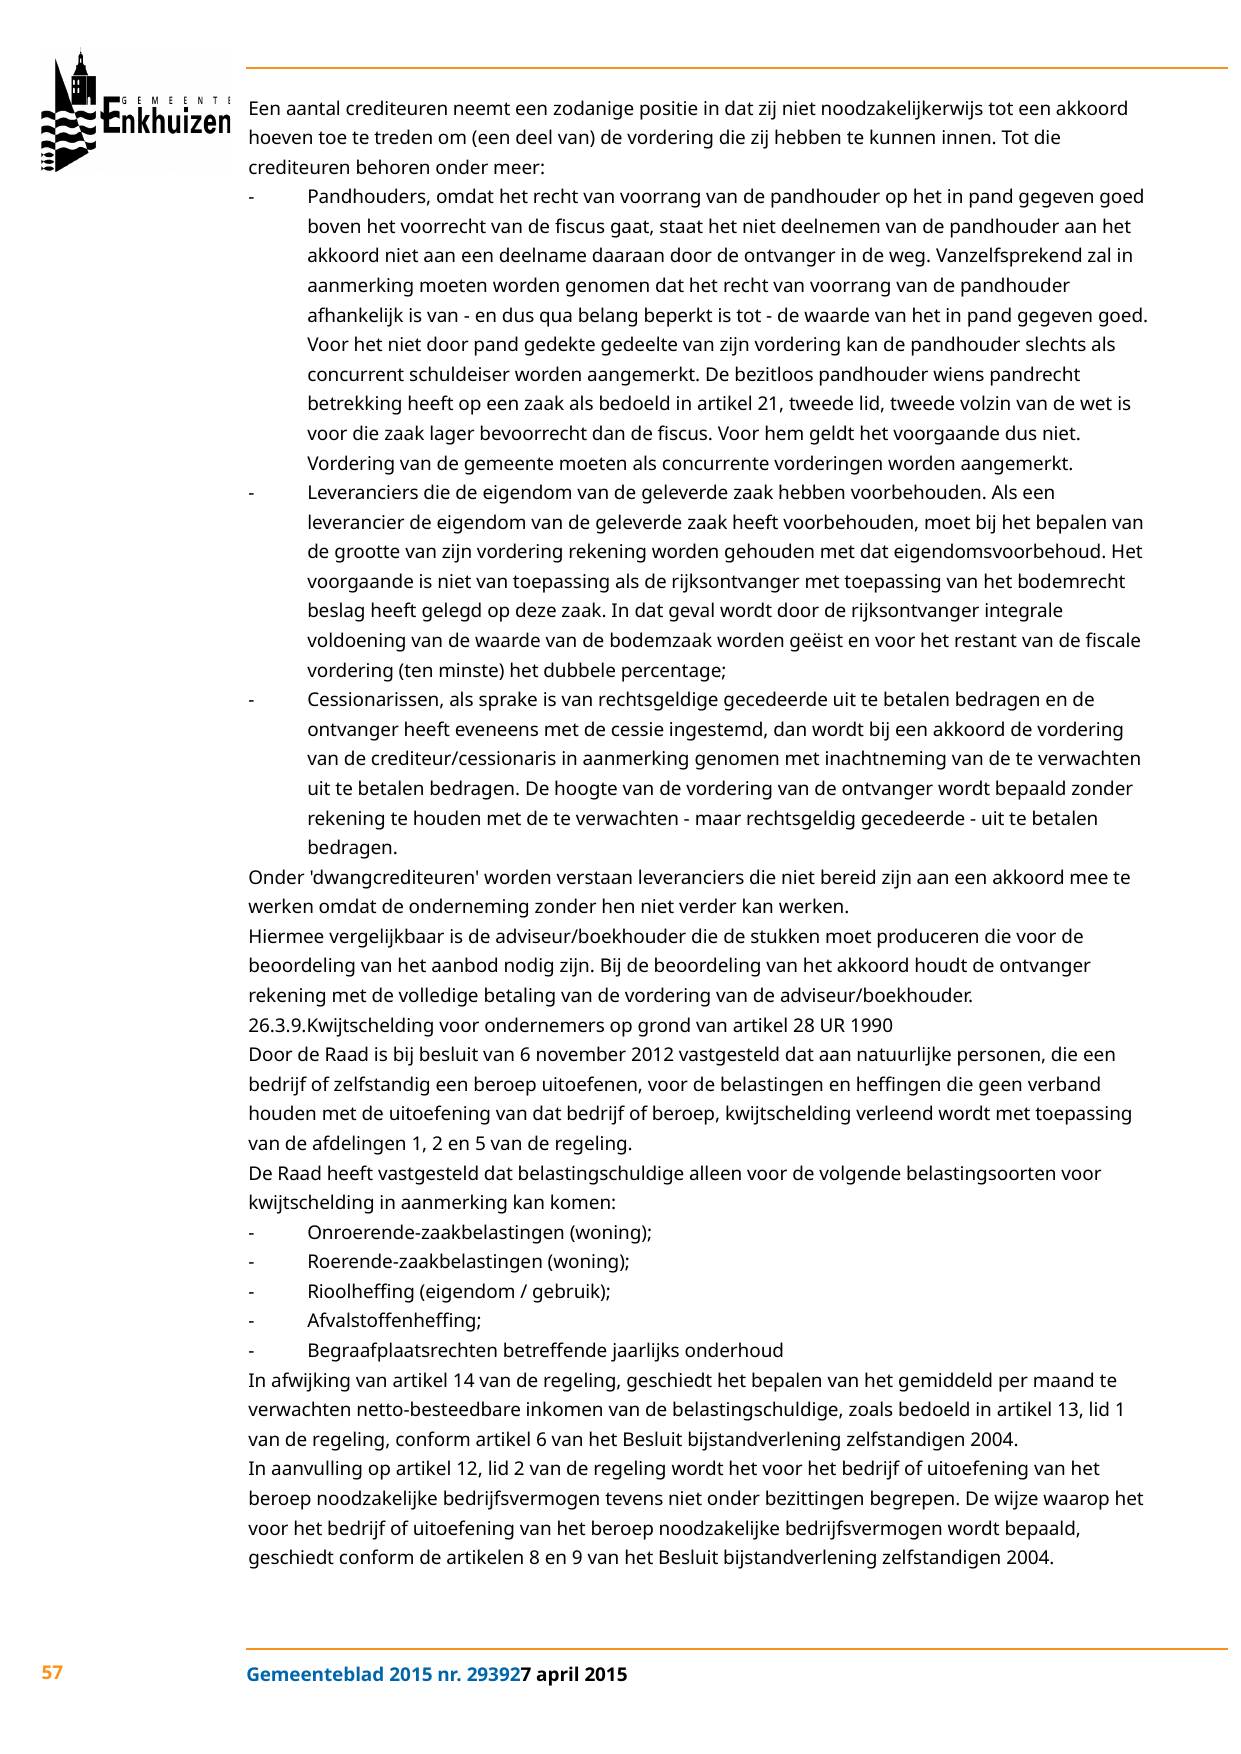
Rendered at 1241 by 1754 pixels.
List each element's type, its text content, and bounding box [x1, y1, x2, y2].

text Door de Raad is bij besluit van 6 november 2012 vastgesteld dat aan natuurlijke personen, die een bedrijf of zelfstandig een beroep uitoefenen, voor de belastingen en heffingen die geen verband houden met de uitoefening van dat bedrijf of beroep, kwijtschelding verleend wordt met toepassing van de afdelingen 1, 2 en 5 van de regeling. [248, 1041, 1152, 1156]
list Begraafplaatsrechten betreffende jaarlijks onderhoud [248, 1337, 1152, 1363]
text In afwijking van artikel 14 van de regeling, geschiedt het bepalen van het gemiddeld per maand te verwachten netto-besteedbare inkomen van de belastingschuldige, zoals bedoeld in artikel 13, lid 1 van de regeling, conform artikel 6 van het Besluit bijstandverlening zelfstandigen 2004. [248, 1367, 1152, 1452]
text Een aantal crediteuren neemt een zodanige positie in dat zij niet noodzakelijkerwijs tot een akkoord hoeven toe te treden om (een deel van) de vordering die zij hebben te kunnen innen. Tot die crediteuren behoren onder meer: [248, 95, 1152, 180]
list Pandhouders, omdat het recht van voorrang van de pandhouder op het in pand gegeven goed boven het voorrecht van de fiscus gaat, staat het niet deelnemen van de pandhouder aan het akkoord niet aan een deelname daaraan door de ontvanger in de weg. Vanzelfsprekend zal in aanmerking moeten worden genomen dat het recht van voorrang van de pandhouder afhankelijk is van - en dus qua belang beperkt is tot - de waarde van het in pand gegeven goed. Voor het niet door pand gedekte gedeelte van zijn vordering kan de pandhouder slechts als concurrent schuldeiser worden aangemerkt. De bezitloos pandhouder wiens pandrecht betrekking heeft op een zaak als bedoeld in artikel 21, tweede lid, tweede volzin van de wet is voor die zaak lager bevoorrecht dan de fiscus. Voor hem geldt het voorgaande dus niet. Vordering van de gemeente moeten als concurrente vorderingen worden aangemerkt. [248, 183, 1152, 476]
list Roerende-zaakbelastingen (woning); [248, 1248, 1152, 1274]
list Leveranciers die de eigendom van de geleverde zaak hebben voorbehouden. Als een leverancier de eigendom van de geleverde zaak heeft voorbehouden, moet bij het bepalen van de grootte van zijn vordering rekening worden gehouden met dat eigendomsvoorbehoud. Het voorgaande is niet van toepassing als de rijksontvanger met toepassing van het bodemrecht beslag heeft gelegd op deze zaak. In dat geval wordt door de rijksontvanger integrale voldoening van de waarde van de bodemzaak worden geëist en voor het restant van de fiscale vordering (ten minste) het dubbele percentage; [248, 479, 1152, 683]
text 26.3.9.Kwijtschelding voor ondernemers op grond van artikel 28 UR 1990 [248, 1012, 1152, 1038]
text De Raad heeft vastgesteld dat belastingschuldige alleen voor de volgende belastingsoorten voor kwijtschelding in aanmerking kan komen: [248, 1160, 1152, 1215]
text Hiermee vergelijkbaar is de adviseur/boekhouder die de stukken moet produceren die voor de beoordeling van het aanbod nodig zijn. Bij de beoordeling van het akkoord houdt de ontvanger rekening met de volledige betaling van de vordering van de adviseur/boekhouder. [248, 923, 1152, 1008]
list Afvalstoffenheffing; [248, 1308, 1152, 1333]
list Cessionarissen, als sprake is van rechtsgeldige gecedeerde uit te betalen bedragen en de ontvanger heeft eveneens met de cessie ingestemd, dan wordt bij een akkoord de vordering van de crediteur/cessionaris in aanmerking genomen met inachtneming van de te verwachten uit te betalen bedragen. De hoogte van de vordering van de ontvanger wordt bepaald zonder rekening te houden met de te verwachten - maar rechtsgeldig gecedeerde - uit te betalen bedragen. [248, 686, 1152, 860]
text Onder 'dwangcrediteuren' worden verstaan leveranciers die niet bereid zijn aan een akkoord mee te werken omdat de onderneming zonder hen niet verder kan werken. [248, 864, 1152, 919]
list Onroerende-zaakbelastingen (woning); [248, 1219, 1152, 1245]
picture [41, 47, 231, 172]
text In aanvulling op artikel 12, lid 2 van de regeling wordt het voor het bedrijf of uitoefening van het beroep noodzakelijke bedrijfsvermogen tevens niet onder bezittingen begrepen. De wijze waarop het voor het bedrijf of uitoefening van het beroep noodzakelijke bedrijfsvermogen wordt bepaald, geschiedt conform de artikelen 8 en 9 van het Besluit bijstandverlening zelfstandigen 2004. [248, 1456, 1152, 1570]
list Rioolheffing (eigendom / gebruik); [248, 1278, 1152, 1304]
